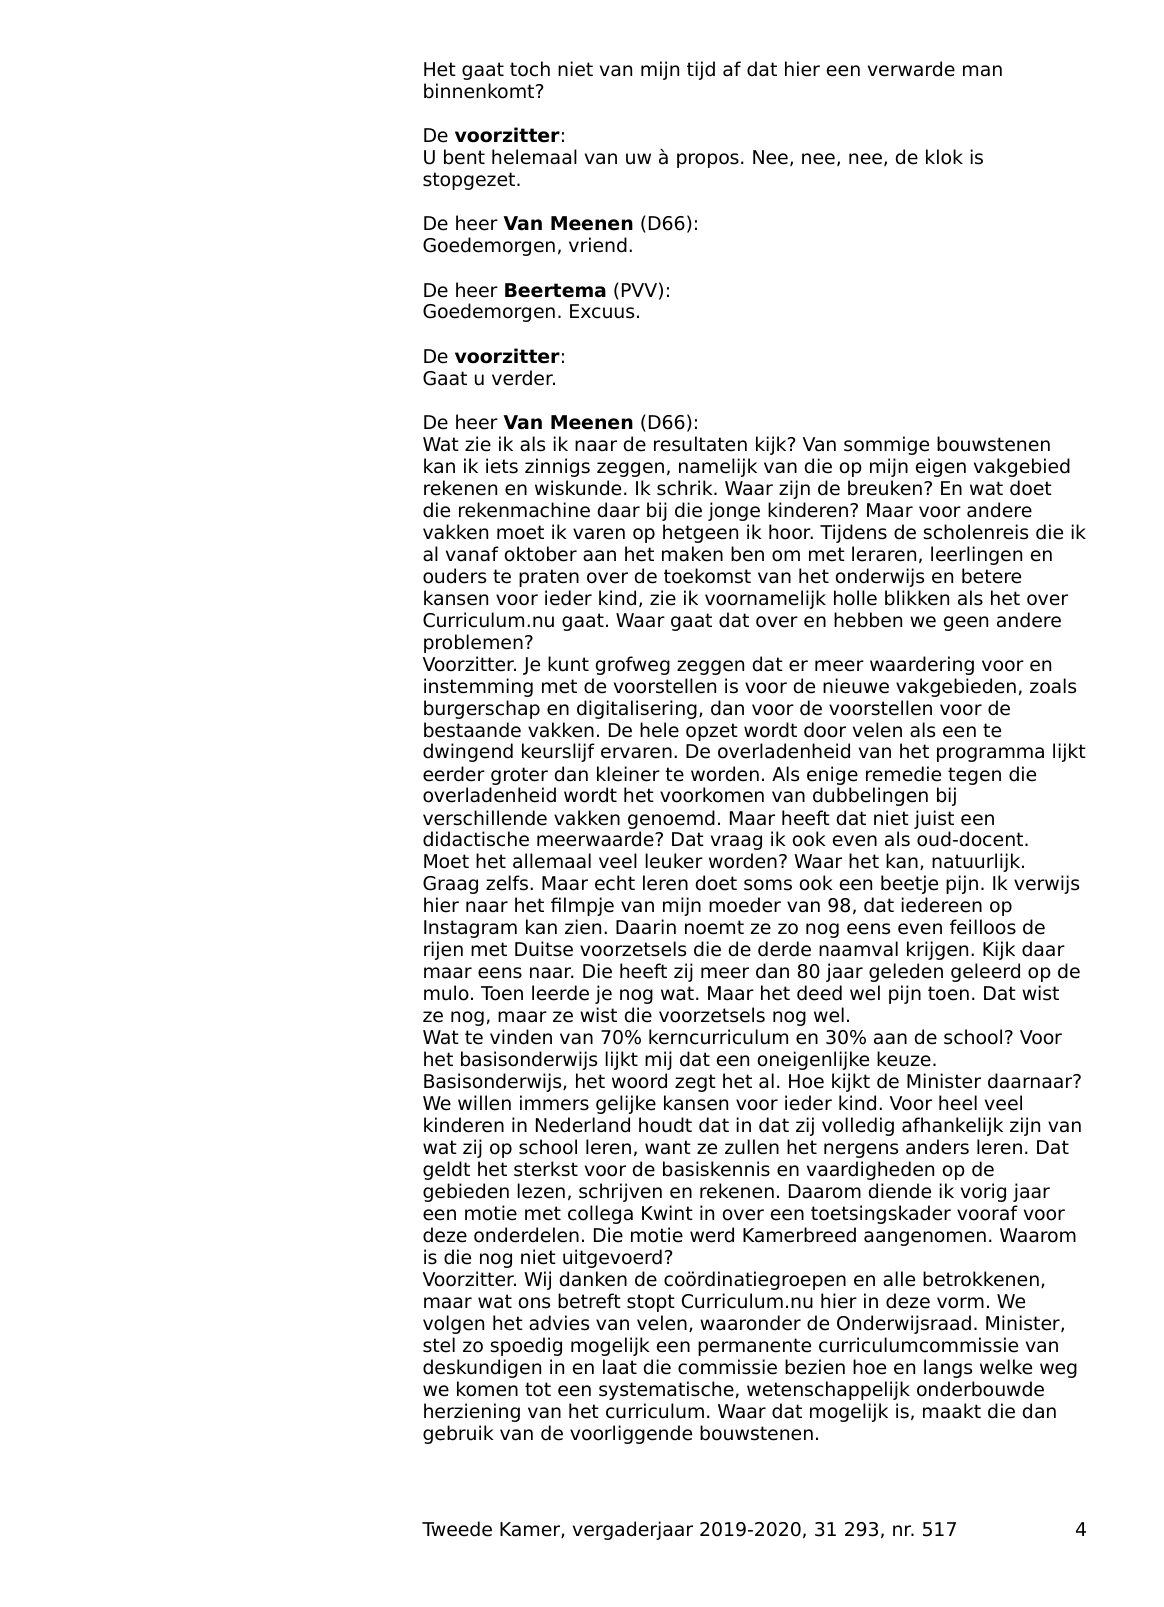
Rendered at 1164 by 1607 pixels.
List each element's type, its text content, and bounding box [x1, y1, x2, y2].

text Goedemorgen. Excuus. [422, 301, 1087, 323]
text Het gaat toch niet van mijn tijd af dat hier een verwarde man binnenkomt? [422, 59, 1087, 103]
text De heer Beertema (PVV): [422, 279, 1087, 301]
text Wat te vinden van 70% kerncurriculum en 30% aan de school? Voor het basisonderwijs lijkt mij dat een oneigenlijke keuze. Basisonderwijs, het woord zegt het al. Hoe kijkt de Minister daarnaar? We willen immers gelijke kansen voor ieder kind. Voor heel veel kinderen in Nederland houdt dat in dat zij volledig afhankelijk zijn van wat zij op school leren, want ze zullen het nergens anders leren. Dat geldt het sterkst voor de basiskennis en vaardigheden op de gebieden lezen, schrijven en rekenen. Daarom diende ik vorig jaar een motie met collega Kwint in over een toetsingskader vooraf voor deze onderdelen. Die motie werd Kamerbreed aangenomen. Waarom is die nog niet uitgevoerd? [422, 1027, 1087, 1269]
text De voorzitter: [422, 346, 1087, 368]
text Wat zie ik als ik naar de resultaten kijk? Van sommige bouwstenen kan ik iets zinnigs zeggen, namelijk van die op mijn eigen vakgebied rekenen en wiskunde. Ik schrik. Waar zijn de breuken? En wat doet die rekenmachine daar bij die jonge kinderen? Maar voor andere vakken moet ik varen op hetgeen ik hoor. Tijdens de scholenreis die ik al vanaf oktober aan het maken ben om met leraren, leerlingen en ouders te praten over de toekomst van het onderwijs en betere kansen voor ieder kind, zie ik voornamelijk holle blikken als het over Curriculum.nu gaat. Waar gaat dat over en hebben we geen andere problemen? [422, 434, 1087, 653]
text Voorzitter. Je kunt grofweg zeggen dat er meer waardering voor en instemming met de voorstellen is voor de nieuwe vakgebieden, zoals burgerschap en digitalisering, dan voor de voorstellen voor de bestaande vakken. De hele opzet wordt door velen als een te dwingend keurslijf ervaren. De overladenheid van het programma lijkt eerder groter dan kleiner te worden. Als enige remedie tegen die overladenheid wordt het voorkomen van dubbelingen bij verschillende vakken genoemd. Maar heeft dat niet juist een didactische meerwaarde? Dat vraag ik ook even als oud-docent. [422, 653, 1087, 851]
text Gaat u verder. [422, 368, 1087, 389]
text De heer Van Meenen (D66): [422, 213, 1087, 235]
text U bent helemaal van uw à propos. Nee, nee, nee, de klok is stopgezet. [422, 147, 1087, 191]
text De voorzitter: [422, 125, 1087, 147]
text Voorzitter. Wij danken de coördinatiegroepen en alle betrokkenen, maar wat ons betreft stopt Curriculum.nu hier in deze vorm. We volgen het advies van velen, waaronder de Onderwijsraad. Minister, stel zo spoedig mogelijk een permanente curriculumcommissie van deskundigen in en laat die commissie bezien hoe en langs welke weg we komen tot een systematische, wetenschappelijk onderbouwde herziening van het curriculum. Waar dat mogelijk is, maakt die dan gebruik van de voorliggende bouwstenen. [422, 1269, 1087, 1445]
text Moet het allemaal veel leuker worden? Waar het kan, natuurlijk. Graag zelfs. Maar echt leren doet soms ook een beetje pijn. Ik verwijs hier naar het filmpje van mijn moeder van 98, dat iedereen op Instagram kan zien. Daarin noemt ze zo nog eens even feilloos de rijen met Duitse voorzetsels die de derde naamval krijgen. Kijk daar maar eens naar. Die heeft zij meer dan 80 jaar geleden geleerd op de mulo. Toen leerde je nog wat. Maar het deed wel pijn toen. Dat wist ze nog, maar ze wist die voorzetsels nog wel. [422, 851, 1087, 1027]
text De heer Van Meenen (D66): [422, 412, 1087, 434]
text Goedemorgen, vriend. [422, 235, 1087, 257]
